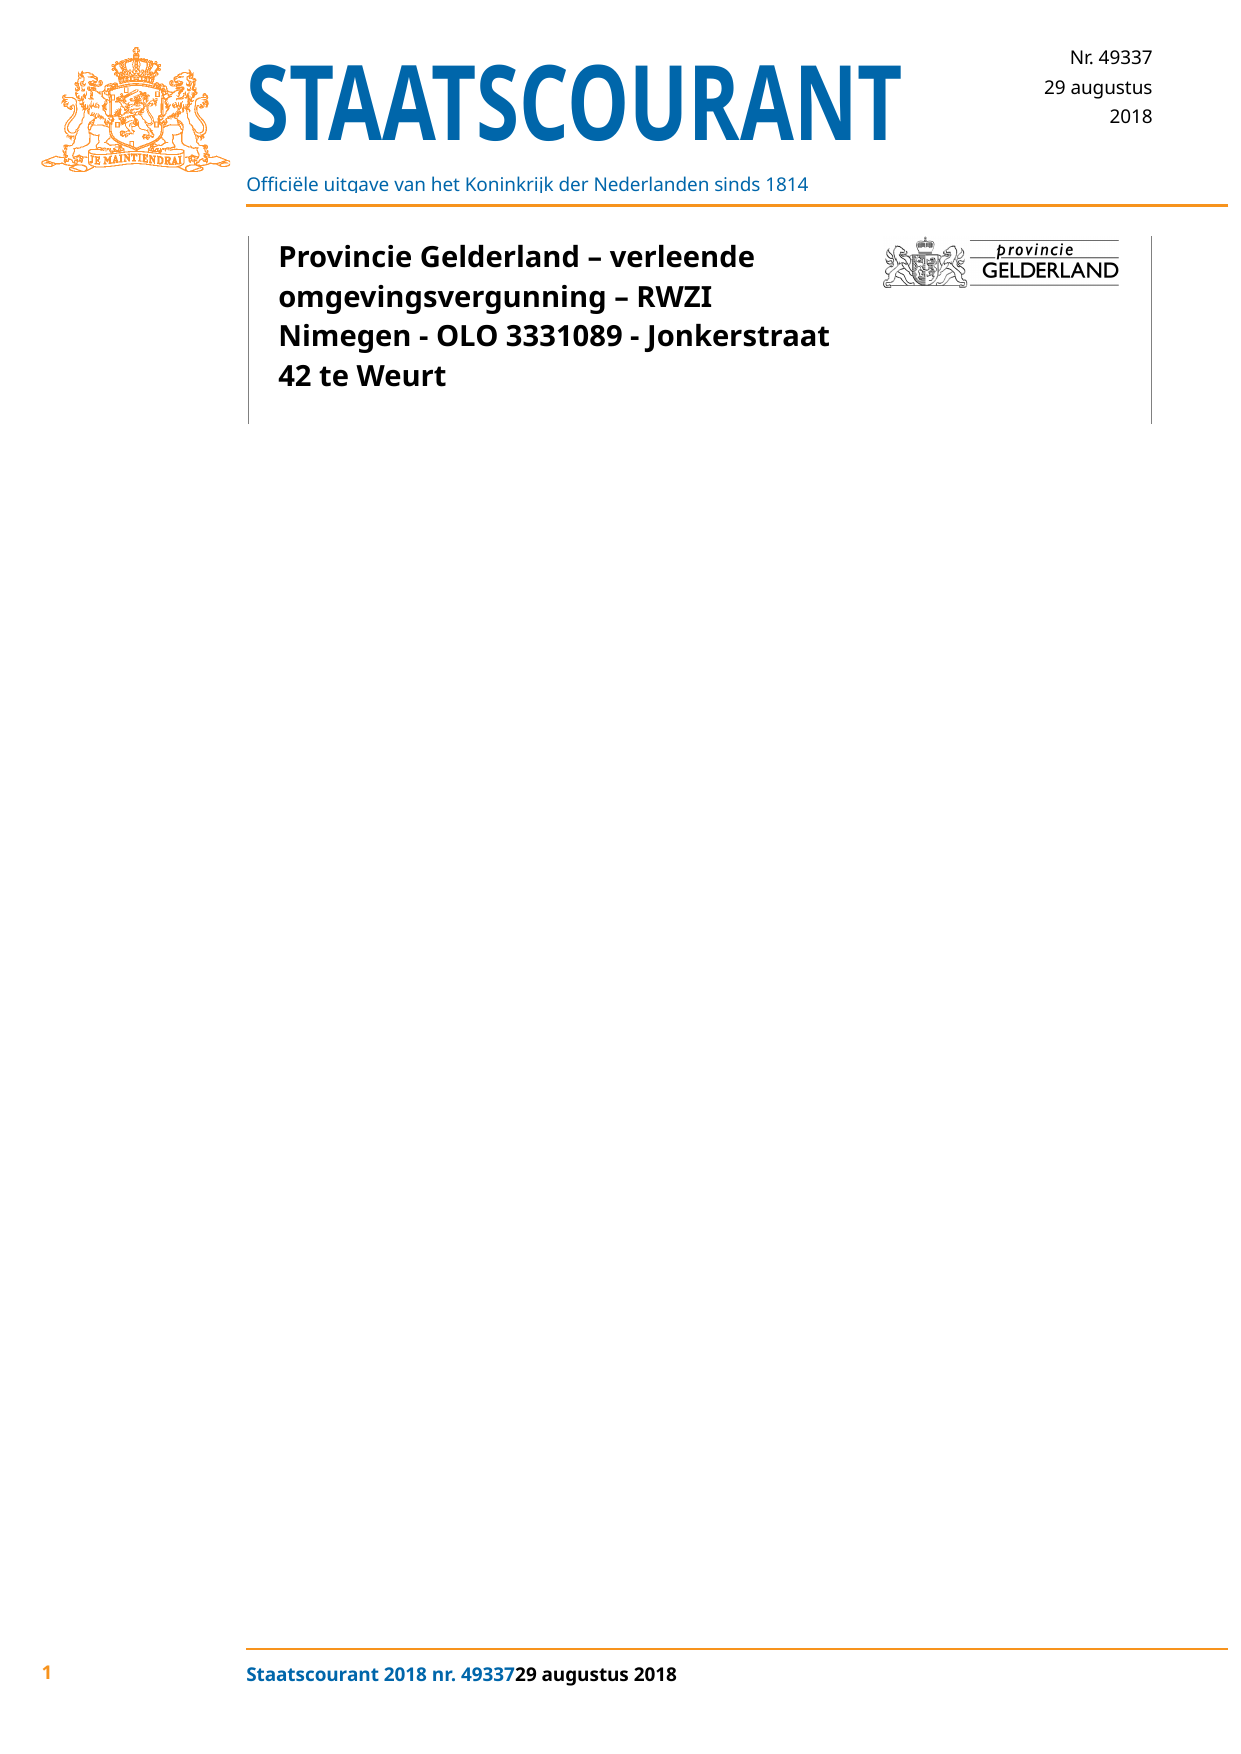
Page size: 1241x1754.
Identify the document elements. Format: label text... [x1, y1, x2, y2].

picture [882, 236, 1119, 290]
picture [41, 47, 231, 172]
table_header Provincie Gelderland – verleende omgevingsvergunning – RWZI Nimegen - OLO 3331089 - Jonkerstraat 42 te Weurt [249, 236, 850, 424]
table_header [850, 236, 1151, 424]
